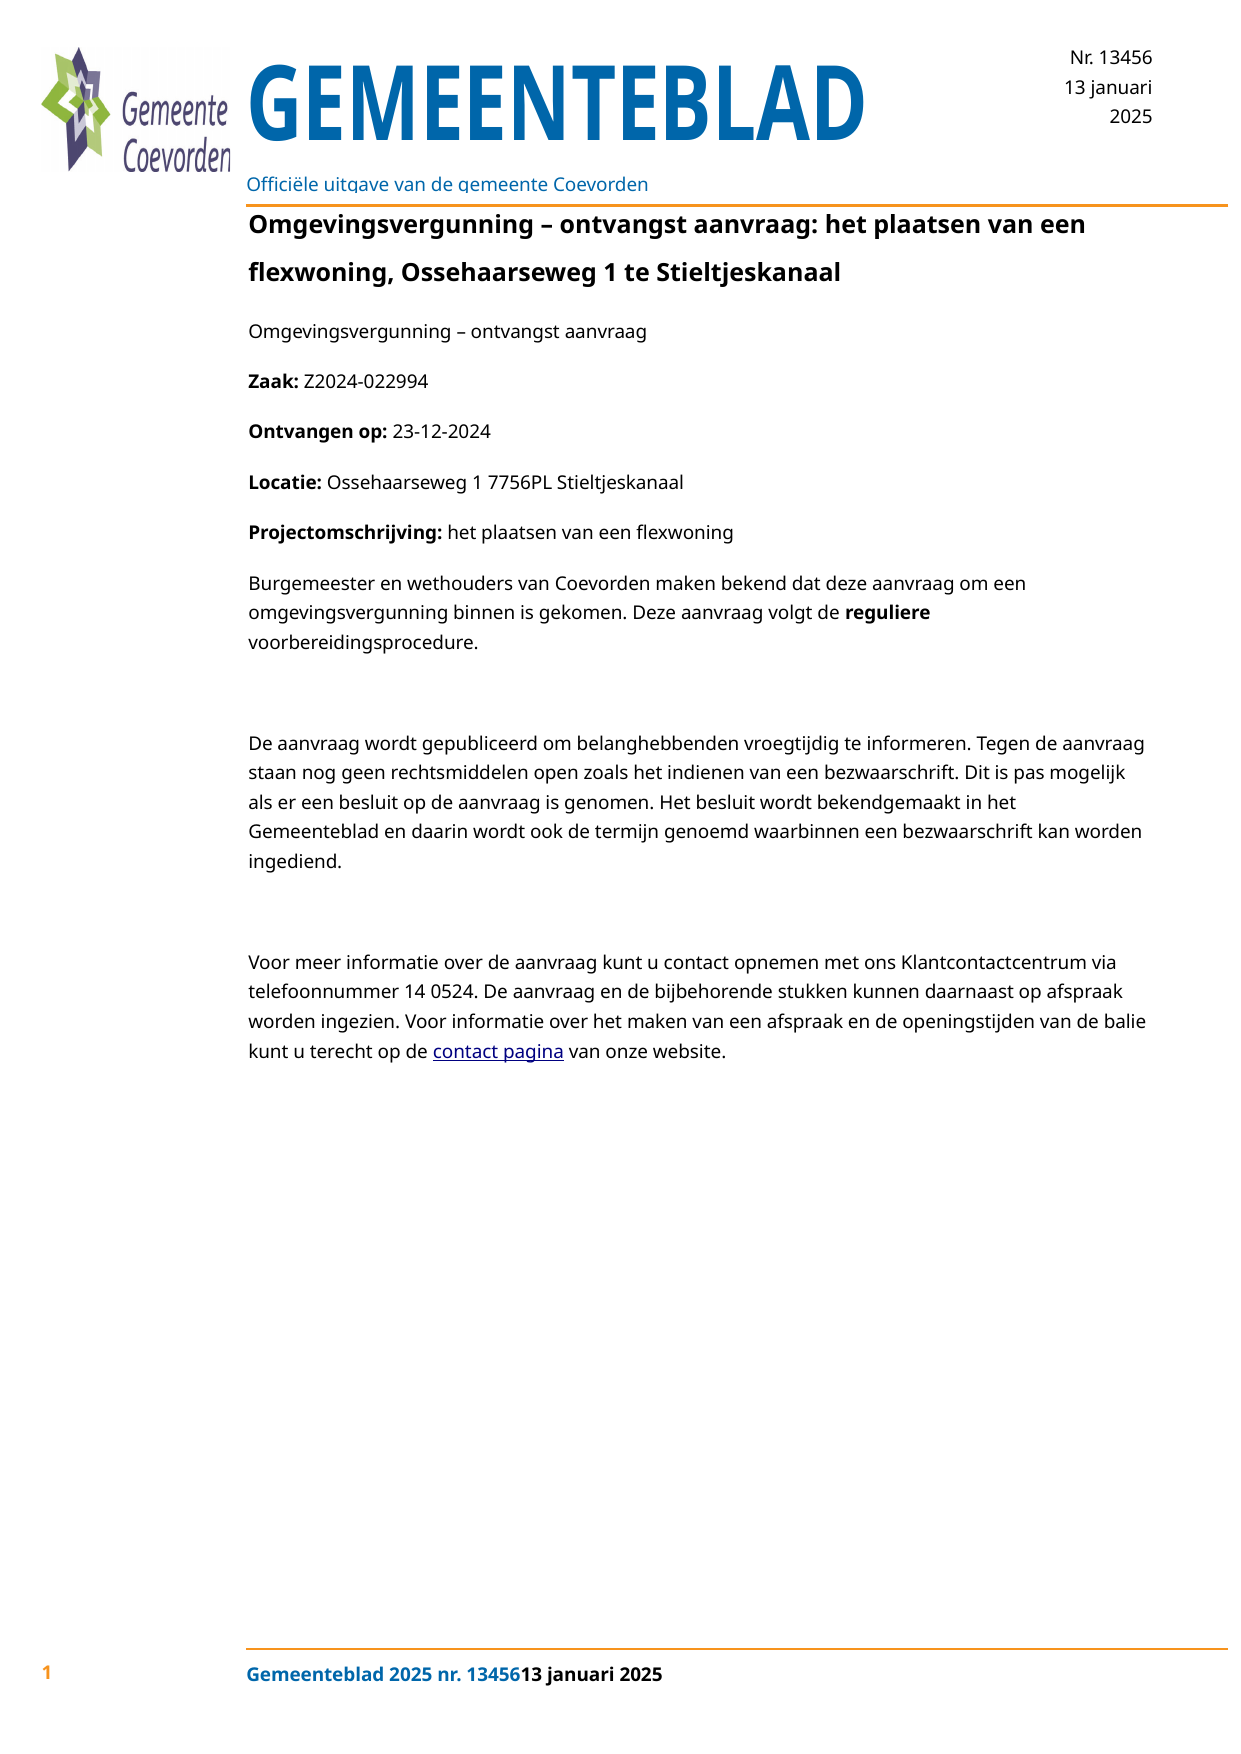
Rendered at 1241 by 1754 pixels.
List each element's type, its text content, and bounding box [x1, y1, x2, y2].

text Burgemeester en wethouders van Coevorden maken bekend dat deze aanvraag om een omgevingsvergunning binnen is gekomen. Deze aanvraag volgt de reguliere voorbereidingsprocedure. [248, 570, 1152, 655]
text Projectomschrijving: het plaatsen van een flexwoning [248, 519, 1152, 545]
text Locatie: Ossehaarseweg 1 7756PL Stieltjeskanaal [248, 469, 1152, 495]
text Ontvangen op: 23-12-2024 [248, 419, 1152, 444]
text Omgevingsvergunning – ontvangst aanvraag: het plaatsen van een flexwoning, Ossehaarseweg 1 te Stieltjeskanaal [248, 207, 1152, 288]
text Voor meer informatie over de aanvraag kunt u contact opnemen met ons Klantcontactcentrum via telefoonnummer 14 0524. De aanvraag en de bijbehorende stukken kunnen daarnaast op afspraak worden ingezien. Voor informatie over het maken van een afspraak en de openingstijden van de balie kunt u terecht op de contact pagina van onze website. [248, 949, 1152, 1064]
text Omgevingsvergunning – ontvangst aanvraag [248, 318, 1152, 344]
text De aanvraag wordt gepubliceerd om belanghebbenden vroegtijdig te informeren. Tegen de aanvraag staan nog geen rechtsmiddelen open zoals het indienen van een bezwaarschrift. Dit is pas mogelijk als er een besluit op de aanvraag is genomen. Het besluit wordt bekendgemaakt in het Gemeenteblad en daarin wordt ook de termijn genoemd waarbinnen een bezwaarschrift kan worden ingediend. [248, 730, 1152, 874]
picture [41, 47, 231, 172]
text Zaak: Z2024-022994 [248, 368, 1152, 394]
